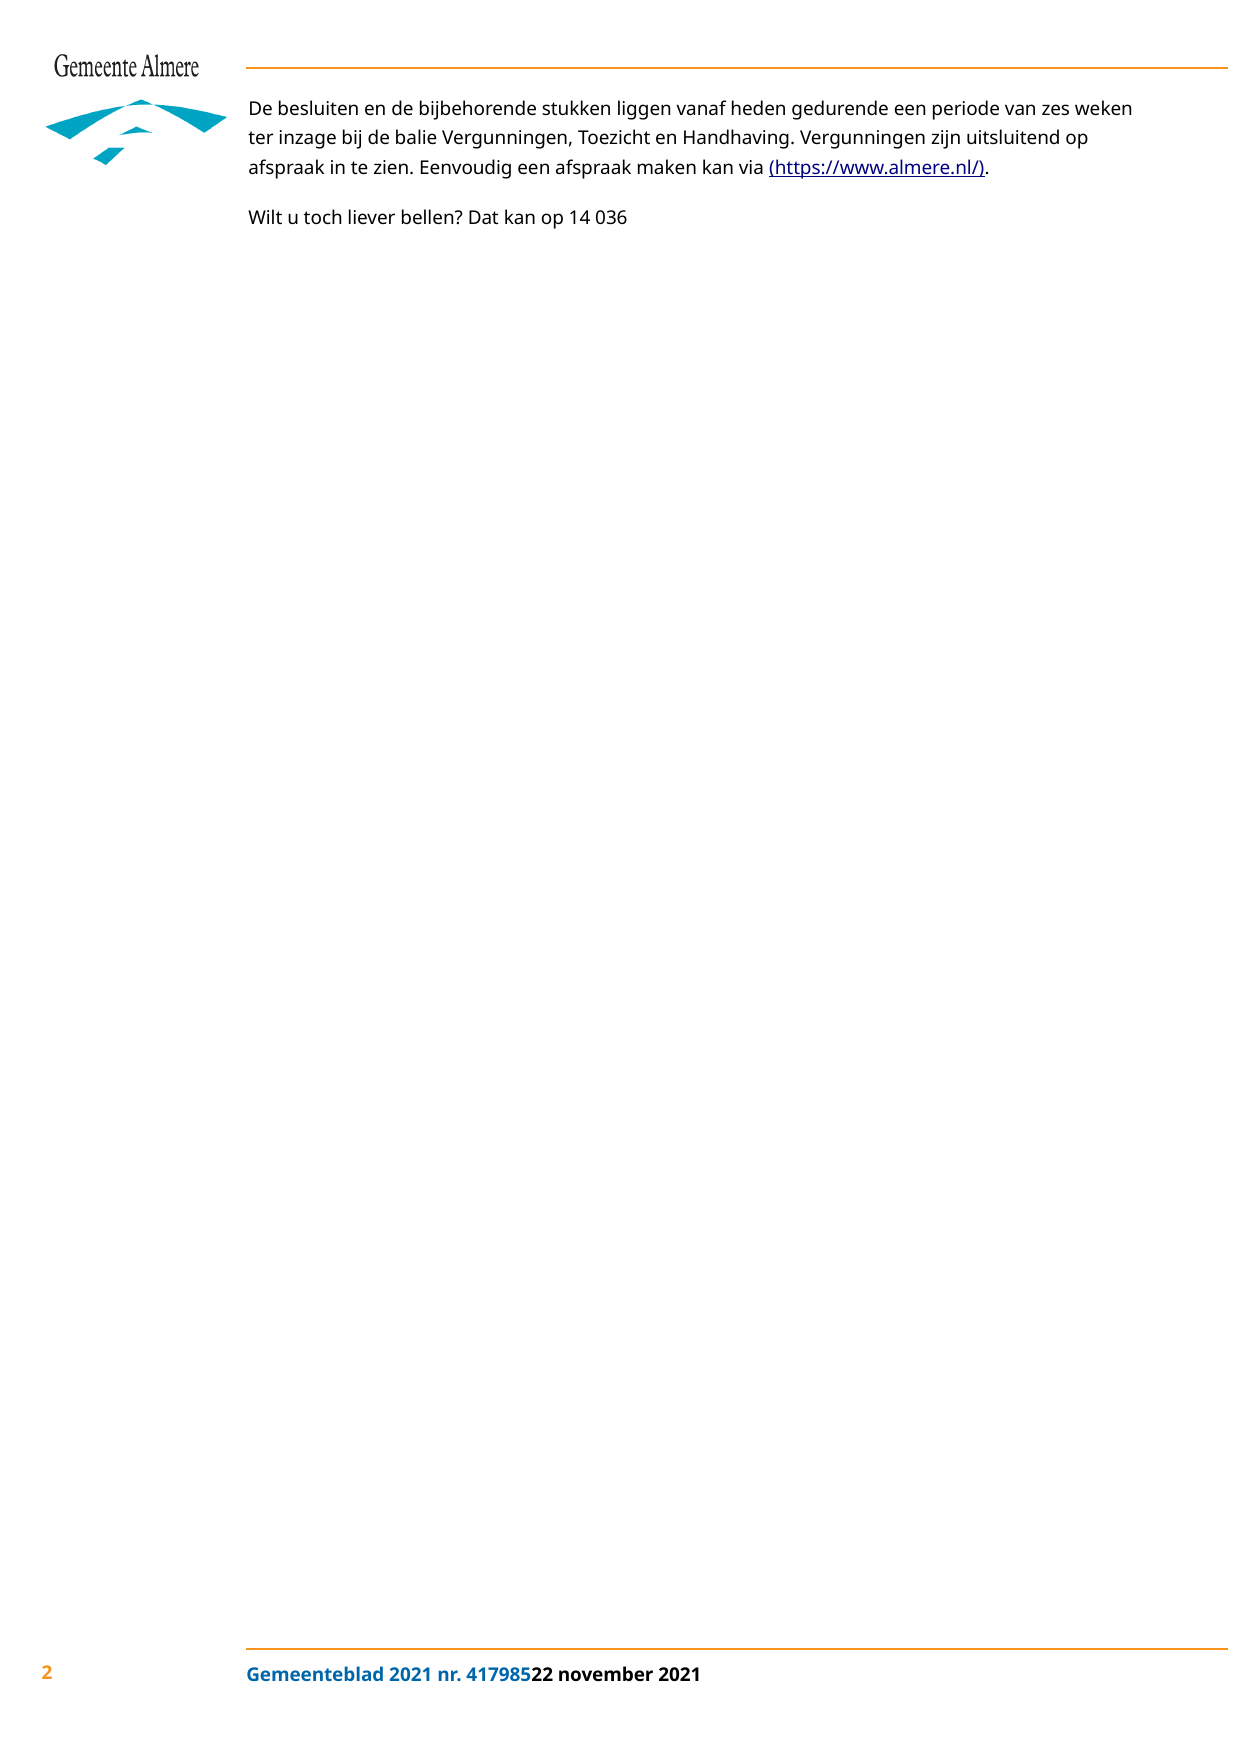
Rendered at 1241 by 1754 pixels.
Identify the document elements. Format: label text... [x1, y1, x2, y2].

picture [41, 47, 231, 172]
text De besluiten en de bijbehorende stukken liggen vanaf heden gedurende een periode van zes weken ter inzage bij de balie Vergunningen, Toezicht en Handhaving. Vergunningen zijn uitsluitend op afspraak in te zien. Eenvoudig een afspraak maken kan via (https://www.almere.nl/). [248, 95, 1152, 180]
text Wilt u toch liever bellen? Dat kan op 14 036 [248, 204, 1152, 230]
